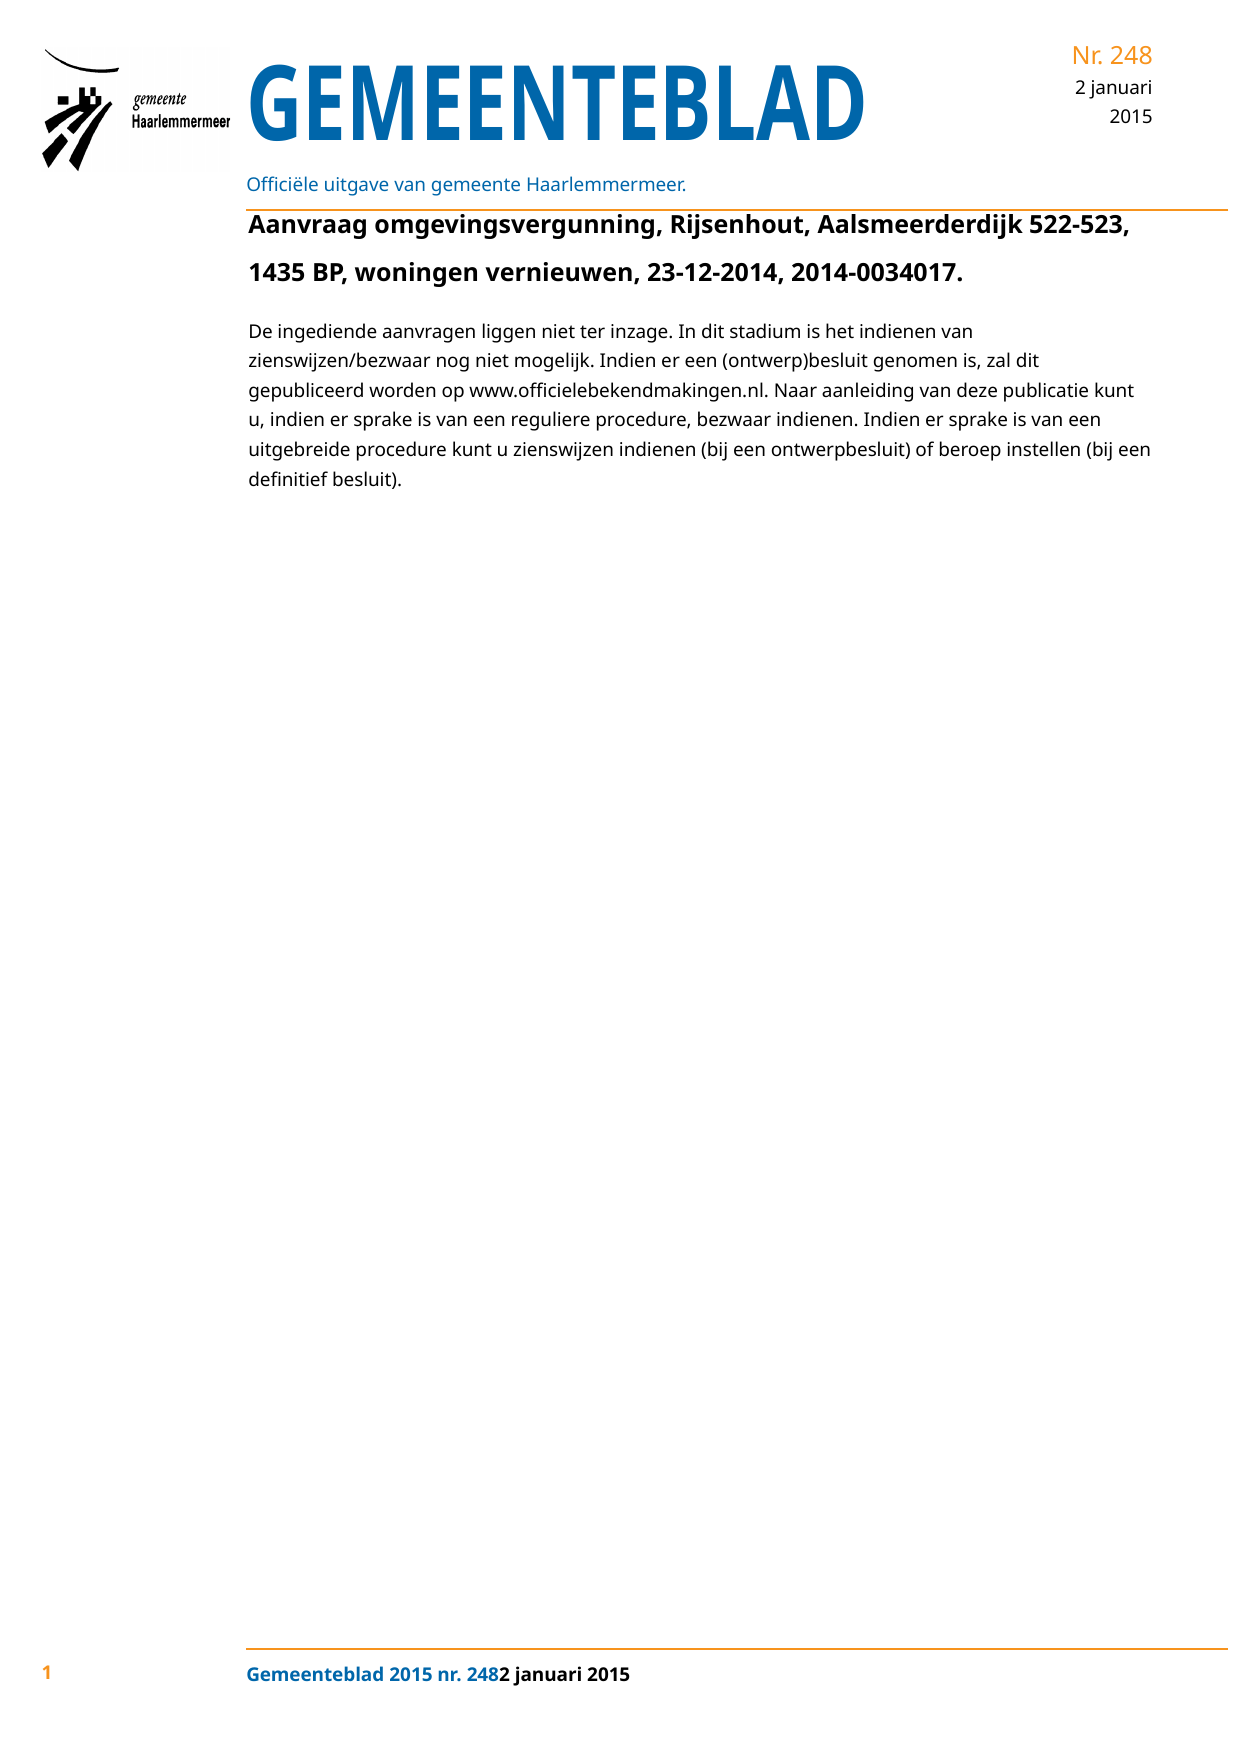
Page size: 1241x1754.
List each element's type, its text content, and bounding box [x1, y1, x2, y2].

text De ingediende aanvragen liggen niet ter inzage. In dit stadium is het indienen van zienswijzen/bezwaar nog niet mogelijk. Indien er een (ontwerp)besluit genomen is, zal dit gepubliceerd worden op www.officielebekendmakingen.nl. Naar aanleiding van deze publicatie kunt u, indien er sprake is van een reguliere procedure, bezwaar indienen. Indien er sprake is van een uitgebreide procedure kunt u zienswijzen indienen (bij een ontwerpbesluit) of beroep instellen (bij een definitief besluit). [248, 318, 1152, 492]
picture [41, 47, 231, 172]
text Aanvraag omgevingsvergunning, Rijsenhout, Aalsmeerderdijk 522-523, 1435 BP, woningen vernieuwen, 23-12-2014, 2014-0034017. [248, 211, 1152, 288]
